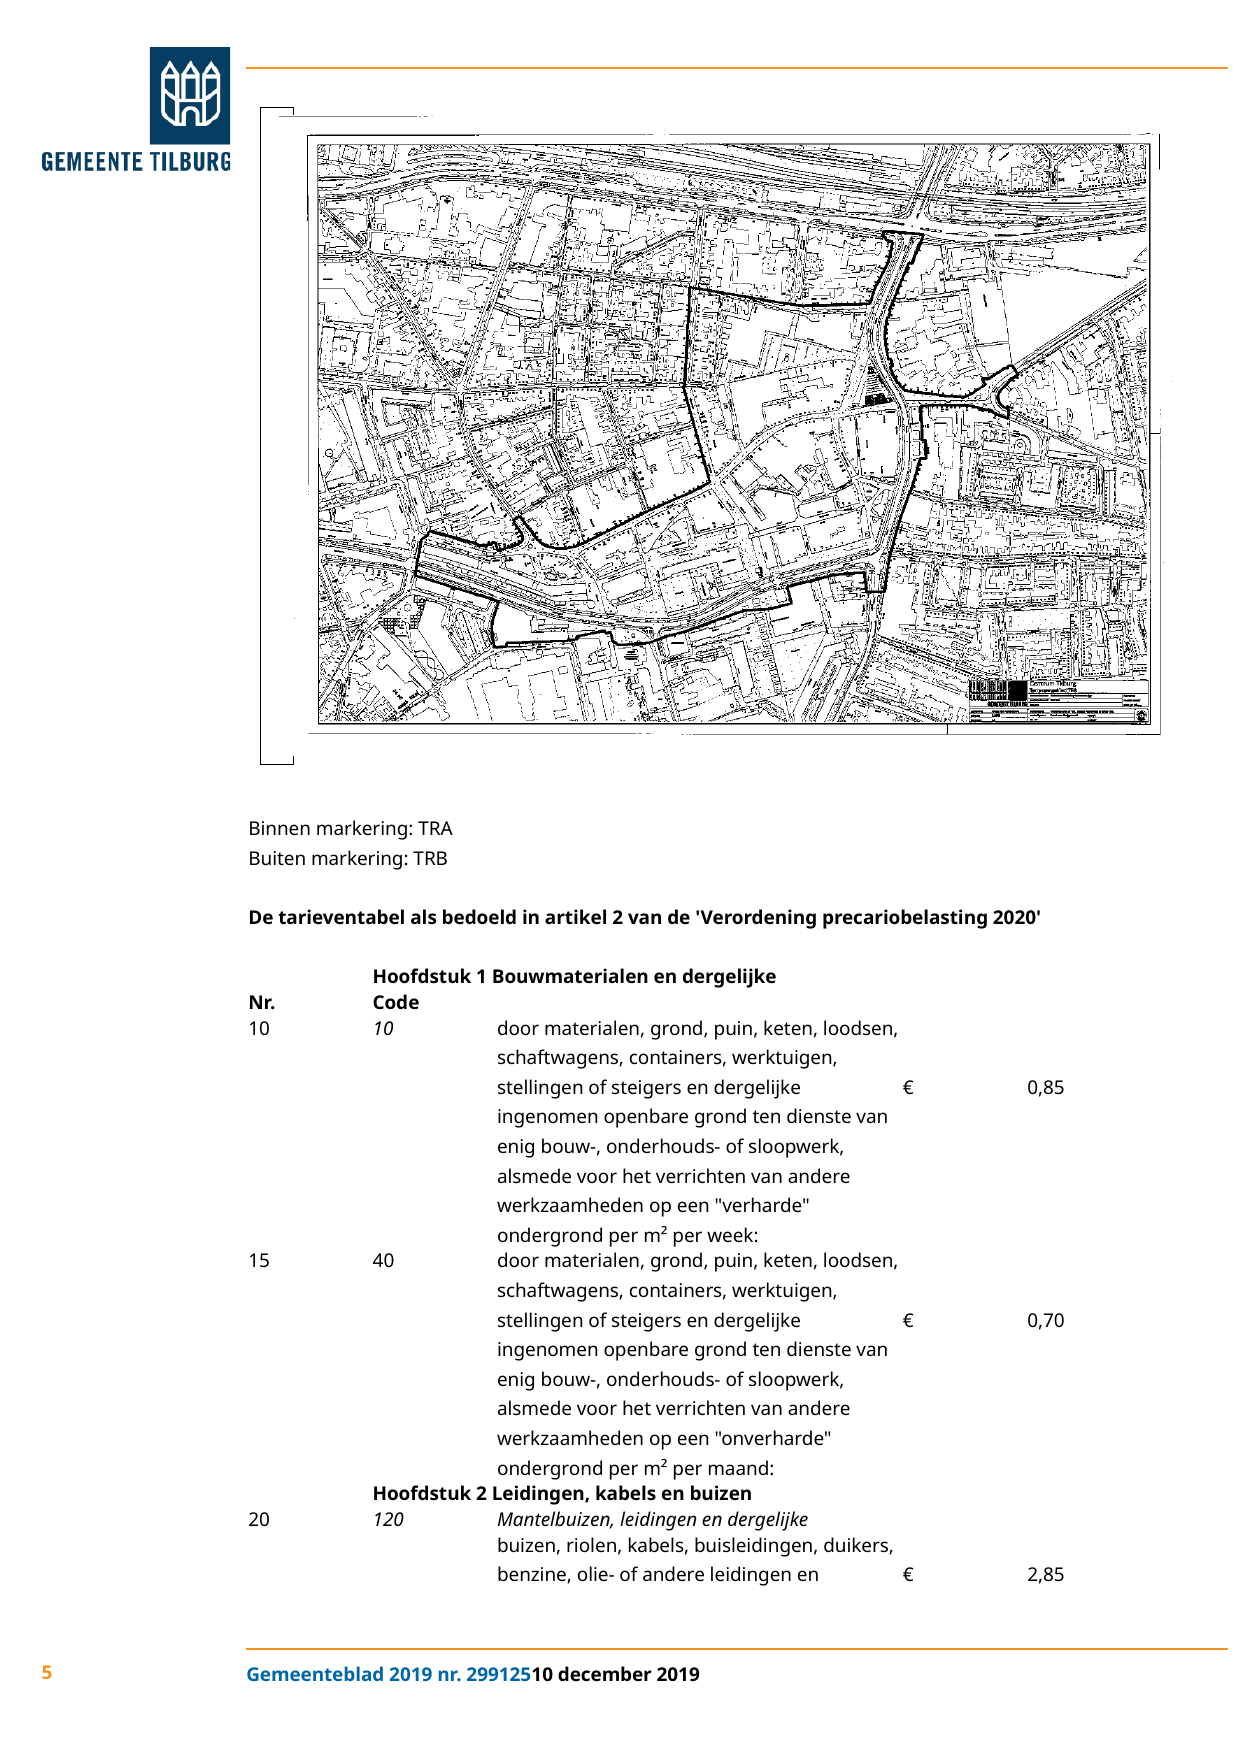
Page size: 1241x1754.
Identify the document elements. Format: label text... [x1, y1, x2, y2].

table_cell [248, 1532, 372, 1587]
table_header Hoofdstuk 1 Bouwmaterialen en dergelijke [373, 964, 1152, 989]
table_cell 10 [248, 1015, 372, 1248]
table_cell door materialen, grond, puin, keten, loodsen, schaftwagens, containers, werktuigen, stellingen of steigers en dergelijke ingenomen openbare grond ten dienste van enig bouw-, onderhouds- of sloopwerk, alsmede voor het verrichten van andere werkzaamheden op een "verharde" ondergrond per m² per week: [497, 1015, 903, 1248]
picture [268, 115, 1173, 756]
table_cell Mantelbuizen, leidingen en dergelijke [497, 1506, 903, 1532]
table_cell 2,85 [1027, 1532, 1152, 1587]
text De tarieventabel als bedoeld in artikel 2 van de 'Verordening precariobelasting 2020' [248, 904, 1152, 930]
table_cell [373, 1532, 497, 1587]
table_cell 20 [248, 1506, 372, 1532]
table_cell buizen, riolen, kabels, buisleidingen, duikers, benzine, olie- of andere leidingen en [497, 1532, 903, 1587]
table_cell Nr. [248, 989, 372, 1015]
table_cell 10 [373, 1015, 497, 1248]
table_cell [248, 1481, 372, 1506]
table_header [248, 964, 372, 989]
table_cell door materialen, grond, puin, keten, loodsen, schaftwagens, containers, werktuigen, stellingen of steigers en dergelijke ingenomen openbare grond ten dienste van enig bouw-, onderhouds- of sloopwerk, alsmede voor het verrichten van andere werkzaamheden op een "onverharde" ondergrond per m² per maand: [497, 1248, 903, 1481]
table_cell € [903, 1015, 1027, 1248]
table_cell € [903, 1248, 1027, 1481]
table_cell Hoofdstuk 2 Leidingen, kabels en buizen [373, 1481, 1152, 1506]
table_cell [903, 989, 1027, 1015]
picture [41, 47, 231, 172]
table_cell [903, 1506, 1027, 1532]
table_cell [1027, 989, 1152, 1015]
table_cell 0,85 [1027, 1015, 1152, 1248]
table_cell 120 [373, 1506, 497, 1532]
table_cell 0,70 [1027, 1248, 1152, 1481]
table_cell [1027, 1506, 1152, 1532]
table_cell Code [373, 989, 497, 1015]
table_cell [497, 989, 903, 1015]
table_cell 40 [373, 1248, 497, 1481]
text Binnen markering: TRA [248, 815, 1152, 841]
text Buiten markering: TRB [248, 845, 1152, 871]
table_cell € [903, 1532, 1027, 1587]
table_cell 15 [248, 1248, 372, 1481]
